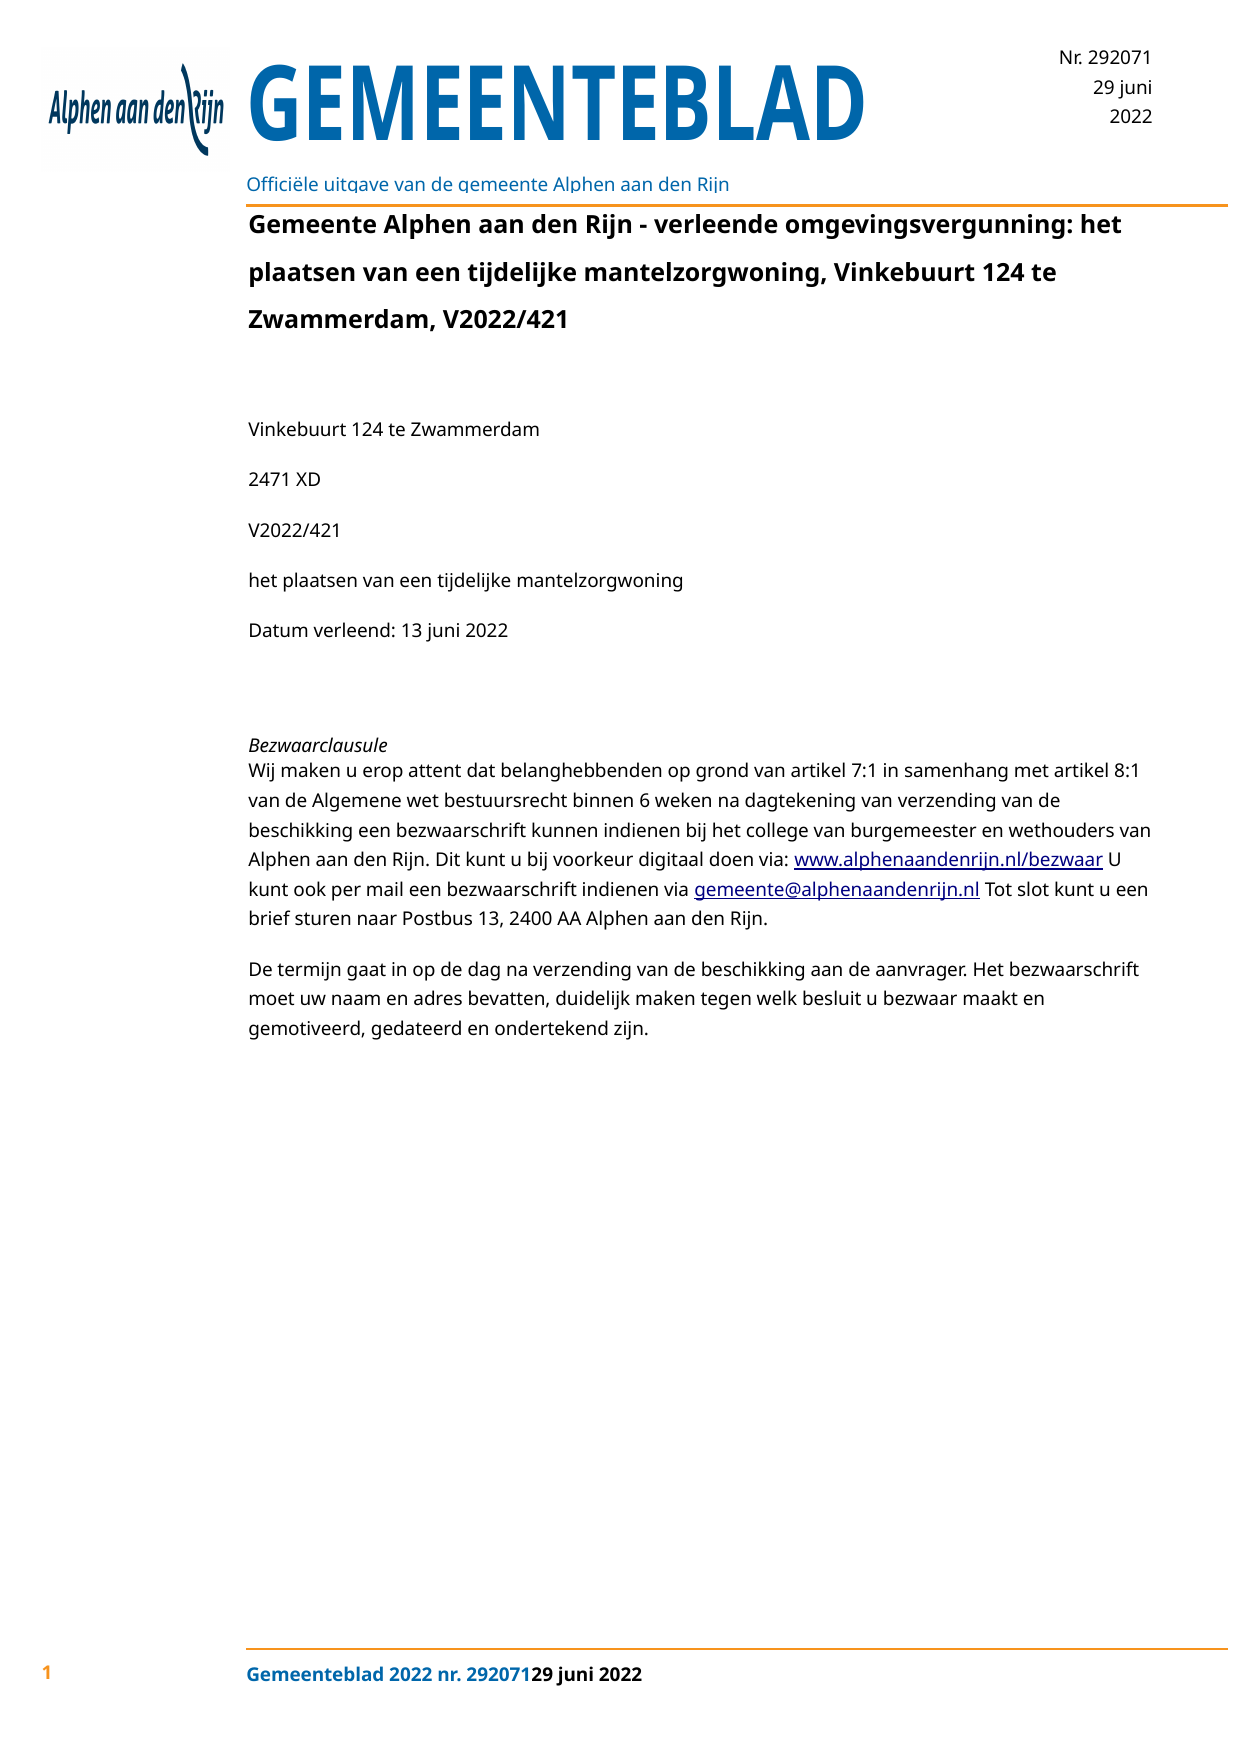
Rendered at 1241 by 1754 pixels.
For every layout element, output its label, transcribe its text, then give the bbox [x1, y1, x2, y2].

text het plaatsen van een tijdelijke mantelzorgwoning [248, 567, 1152, 593]
text Bezwaarclausule [248, 732, 1152, 758]
text De termijn gaat in op de dag na verzending van de beschikking aan de aanvrager. Het bezwaarschrift moet uw naam en adres bevatten, duidelijk maken tegen welk besluit u bezwaar maakt en gemotiveerd, gedateerd en ondertekend zijn. [248, 956, 1152, 1041]
text 2471 XD [248, 466, 1152, 492]
text Wij maken u erop attent dat belanghebbenden op grond van artikel 7:1 in samenhang met artikel 8:1 van de Algemene wet bestuursrecht binnen 6 weken na dagtekening van verzending van de beschikking een bezwaarschrift kunnen indienen bij het college van burgemeester en wethouders van Alphen aan den Rijn. Dit kunt u bij voorkeur digitaal doen via: www.alphenaandenrijn.nl/bezwaar U kunt ook per mail een bezwaarschrift indienen via gemeente@alphenaandenrijn.nl Tot slot kunt u een brief sturen naar Postbus 13, 2400 AA Alphen aan den Rijn. [248, 758, 1152, 931]
text Gemeente Alphen aan den Rijn - verleende omgevingsvergunning: het plaatsen van een tijdelijke mantelzorgwoning, Vinkebuurt 124 te Zwammerdam, V2022/421 [248, 207, 1152, 336]
text V2022/421 [248, 517, 1152, 542]
text Datum verleend: 13 juni 2022 [248, 618, 1152, 643]
picture [41, 47, 231, 172]
text Vinkebuurt 124 te Zwammerdam [248, 416, 1152, 442]
